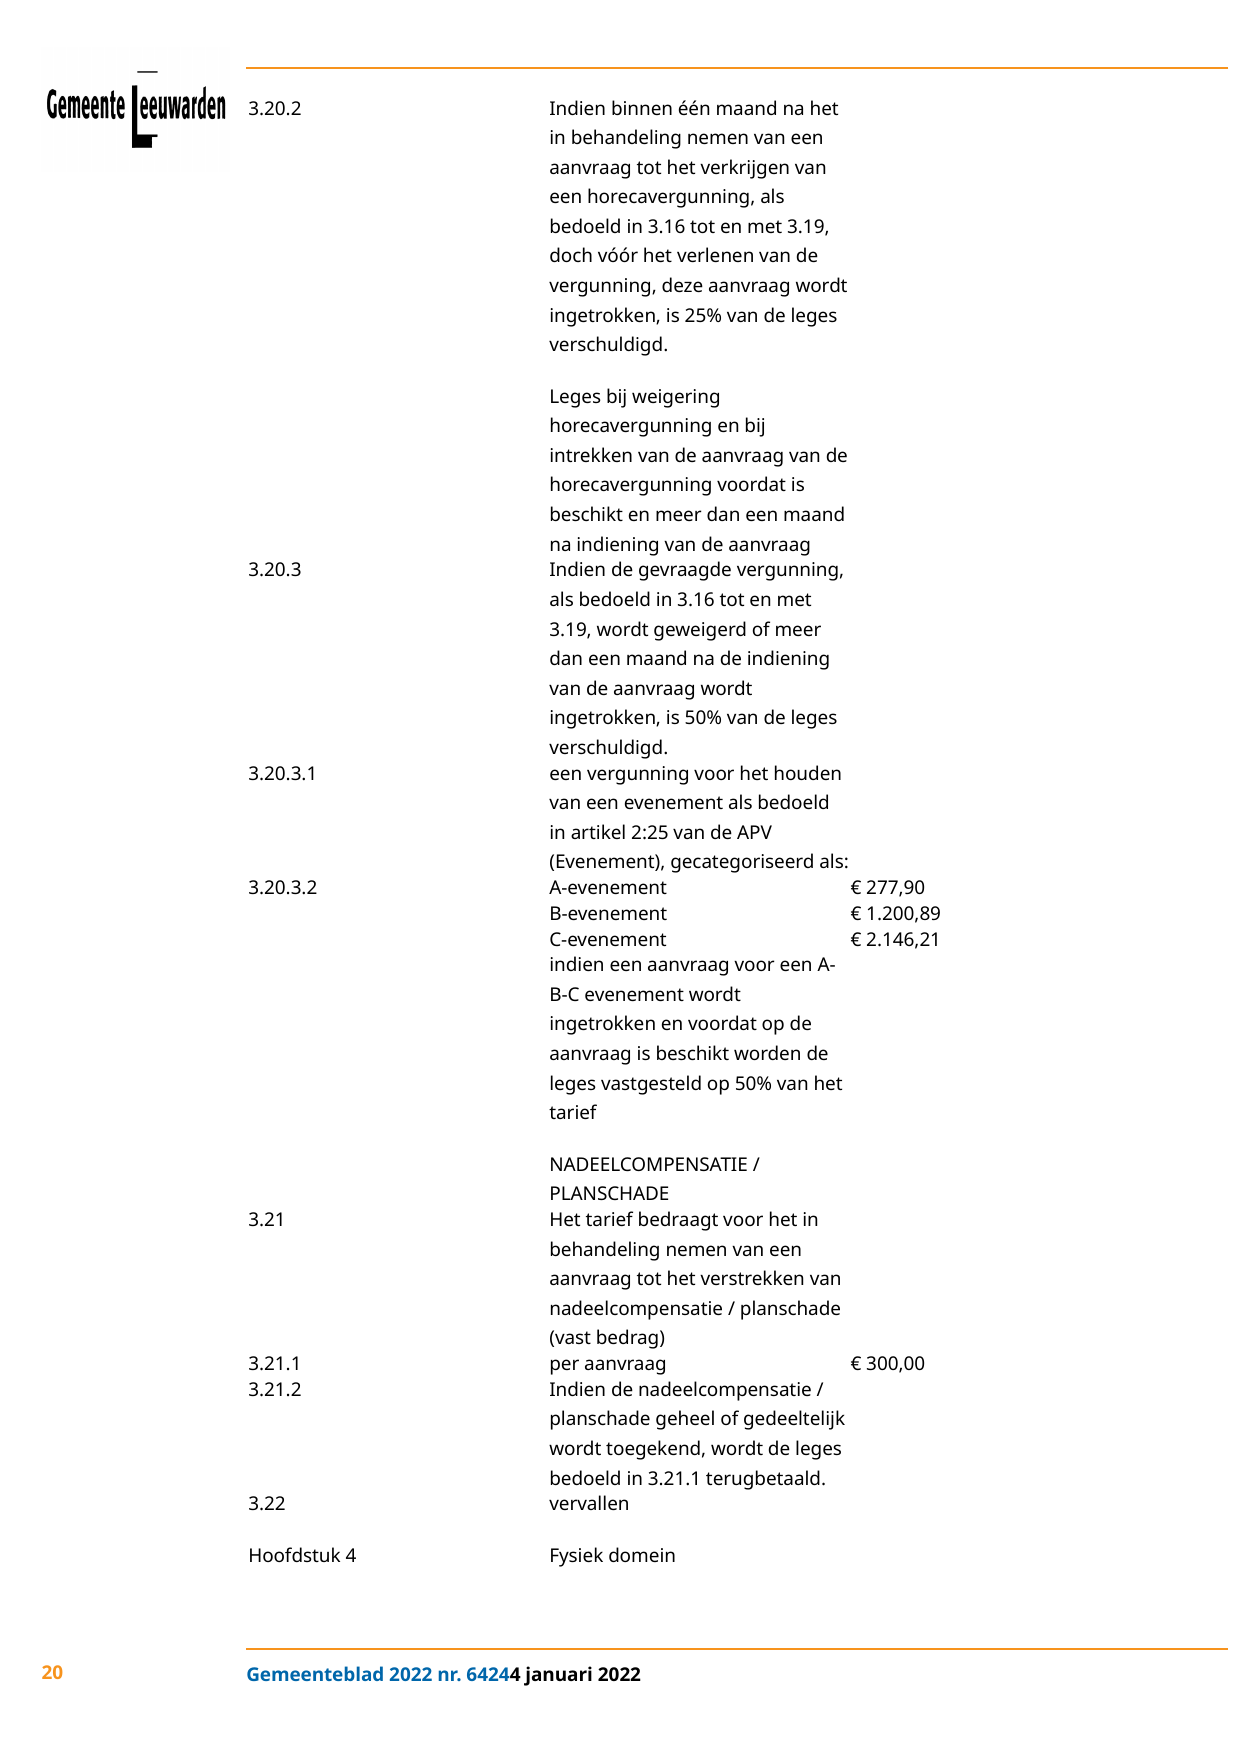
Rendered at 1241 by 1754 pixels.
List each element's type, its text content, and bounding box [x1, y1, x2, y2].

table_cell [850, 1568, 1152, 1593]
table_cell [248, 383, 549, 557]
table_cell € 2.146,21 [850, 926, 1152, 951]
table_cell [850, 95, 1152, 357]
table_cell 3.21.2 [248, 1376, 549, 1490]
picture [41, 47, 231, 172]
table_cell per aanvraag [549, 1350, 850, 1376]
table_cell [850, 1376, 1152, 1490]
table_cell 3.21 [248, 1206, 549, 1350]
table_cell € 1.200,89 [850, 900, 1152, 926]
table_cell Leges bij weigering horecavergunning en bij intrekken van de aanvraag van de horecavergunning voordat is beschikt en meer dan een maand na indiening van de aanvraag [549, 383, 850, 557]
table_cell [549, 357, 850, 383]
table_cell A-evenement [549, 874, 850, 900]
table_cell [248, 1516, 549, 1542]
table_cell B-evenement [549, 900, 850, 926]
table_cell 3.21.1 [248, 1350, 549, 1376]
table_cell [850, 1206, 1152, 1350]
table_cell [850, 951, 1152, 1125]
table_cell Indien binnen één maand na het in behandeling nemen van een aanvraag tot het verkrijgen van een horecavergunning, als bedoeld in 3.16 tot en met 3.19, doch vóór het verlenen van de vergunning, deze aanvraag wordt ingetrokken, is 25% van de leges verschuldigd. [549, 95, 850, 357]
table_cell [850, 760, 1152, 874]
table_cell [549, 1125, 850, 1151]
table_cell Indien de nadeelcompensatie / planschade geheel of gedeeltelijk wordt toegekend, wordt de leges bedoeld in 3.21.1 terugbetaald. [549, 1376, 850, 1490]
table_cell 3.22 [248, 1490, 549, 1516]
table_cell [850, 357, 1152, 383]
table_cell Fysiek domein [549, 1542, 850, 1568]
table_cell € 300,00 [850, 1350, 1152, 1376]
table_cell [850, 1125, 1152, 1151]
table_cell Het tarief bedraagt voor het in behandeling nemen van een aanvraag tot het verstrekken van nadeelcompensatie / planschade (vast bedrag) [549, 1206, 850, 1350]
table_cell [248, 900, 549, 926]
table_cell 3.20.2 [248, 95, 549, 357]
table_cell 3.20.3.1 [248, 760, 549, 874]
table_cell een vergunning voor het houden van een evenement als bedoeld in artikel 2:25 van de APV (Evenement), gecategoriseerd als: [549, 760, 850, 874]
table_cell [248, 357, 549, 383]
table_cell € 277,90 [850, 874, 1152, 900]
table_cell [248, 951, 549, 1125]
table_cell [850, 1490, 1152, 1516]
table_cell [850, 1542, 1152, 1568]
table_cell 3.20.3 [248, 557, 549, 760]
table_cell Indien de gevraagde vergunning, als bedoeld in 3.16 tot en met 3.19, wordt geweigerd of meer dan een maand na de indiening van de aanvraag wordt ingetrokken, is 50% van de leges verschuldigd. [549, 557, 850, 760]
table_cell [248, 926, 549, 951]
table_cell [850, 1516, 1152, 1542]
table_cell [248, 1125, 549, 1151]
table_cell NADEELCOMPENSATIE / PLANSCHADE [549, 1151, 850, 1206]
table_cell C-evenement [549, 926, 850, 951]
table_cell [248, 1151, 549, 1206]
table_cell [850, 557, 1152, 760]
table_cell [850, 383, 1152, 557]
table_cell [248, 1568, 549, 1593]
table_cell [549, 1516, 850, 1542]
table_cell vervallen [549, 1490, 850, 1516]
table_cell Hoofdstuk 4 [248, 1542, 549, 1568]
table_cell 3.20.3.2 [248, 874, 549, 900]
table_cell [850, 1151, 1152, 1206]
table_cell indien een aanvraag voor een A-B-C evenement wordt ingetrokken en voordat op de aanvraag is beschikt worden de leges vastgesteld op 50% van het tarief [549, 951, 850, 1125]
table_cell [549, 1568, 850, 1593]
